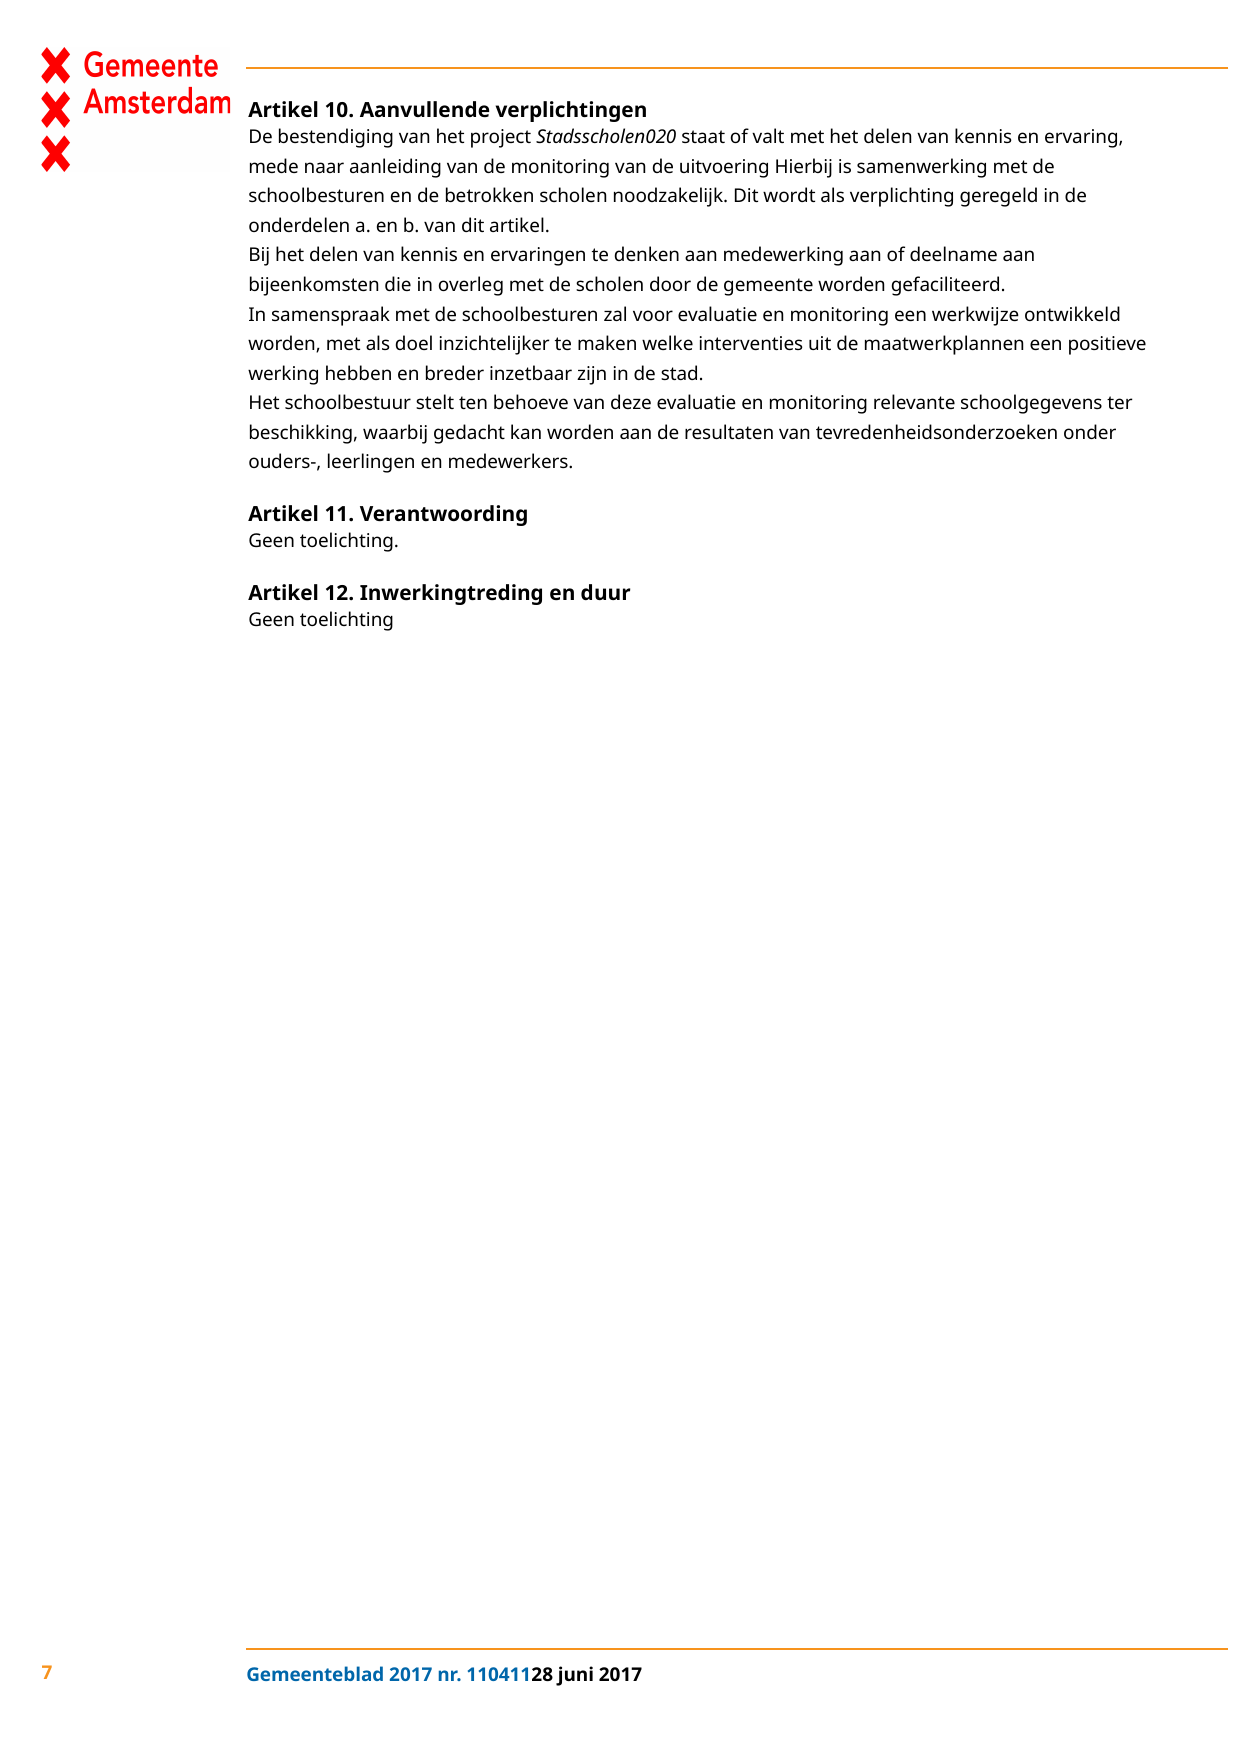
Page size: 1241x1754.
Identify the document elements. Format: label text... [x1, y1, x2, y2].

text De bestendiging van het project Stadsscholen020 staat of valt met het delen van kennis en ervaring, mede naar aanleiding van de monitoring van de uitvoering Hierbij is samenwerking met de schoolbesturen en de betrokken scholen noodzakelijk. Dit wordt als verplichting geregeld in de onderdelen a. en b. van dit artikel. [248, 123, 1152, 238]
text Geen toelichting. [248, 527, 1152, 553]
text Artikel 12. Inwerkingtreding en duur [248, 578, 1152, 606]
text Artikel 10. Aanvullende verplichtingen [248, 95, 1152, 123]
text Het schoolbestuur stelt ten behoeve van deze evaluatie en monitoring relevante schoolgegevens ter beschikking, waarbij gedacht kan worden aan de resultaten van tevredenheidsonderzoeken onder ouders-, leerlingen en medewerkers. [248, 389, 1152, 474]
picture [41, 47, 231, 172]
text In samenspraak met de schoolbesturen zal voor evaluatie en monitoring een werkwijze ontwikkeld worden, met als doel inzichtelijker te maken welke interventies uit de maatwerkplannen een positieve werking hebben en breder inzetbaar zijn in de stad. [248, 301, 1152, 386]
text Geen toelichting [248, 606, 1152, 632]
text Artikel 11. Verantwoording [248, 499, 1152, 527]
text Bij het delen van kennis en ervaringen te denken aan medewerking aan of deelname aan bijeenkomsten die in overleg met de scholen door de gemeente worden gefaciliteerd. [248, 242, 1152, 297]
